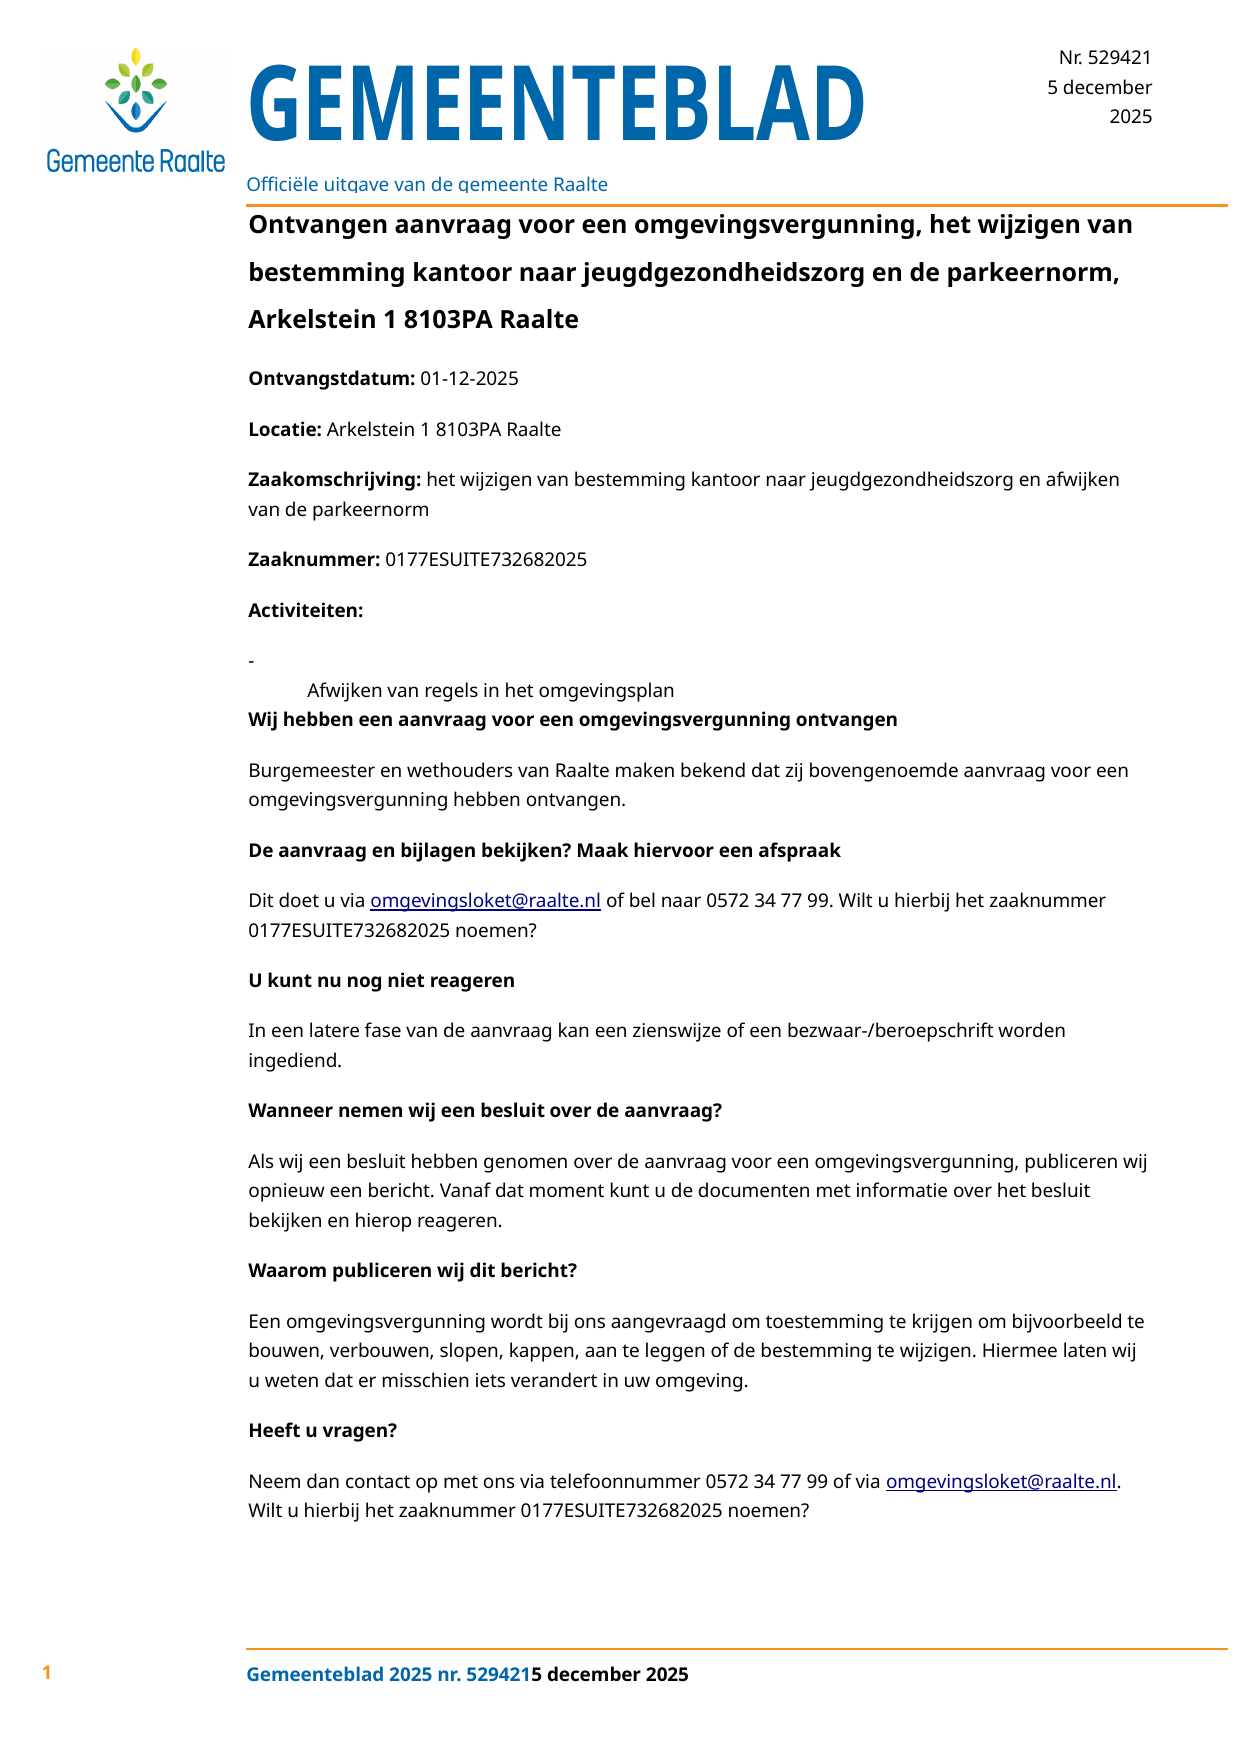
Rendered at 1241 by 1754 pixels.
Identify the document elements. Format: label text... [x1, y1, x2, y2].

list Afwijken van regels in het omgevingsplan [248, 677, 1152, 702]
text Locatie: Arkelstein 1 8103PA Raalte [248, 416, 1152, 442]
text Activiteiten: [248, 597, 1152, 622]
text In een latere fase van de aanvraag kan een zienswijze of een bezwaar-/beroepschrift worden ingediend. [248, 1018, 1152, 1073]
text Een omgevingsvergunning wordt bij ons aangevraagd om toestemming te krijgen om bijvoorbeeld te bouwen, verbouwen, slopen, kappen, aan te leggen of de bestemming te wijzigen. Hiermee laten wij u weten dat er misschien iets verandert in uw omgeving. [248, 1308, 1152, 1393]
text Heeft u vragen? [248, 1418, 1152, 1443]
text Dit doet u via omgevingsloket@raalte.nl of bel naar 0572 34 77 99. Wilt u hierbij het zaaknummer 0177ESUITE732682025 noemen? [248, 887, 1152, 942]
picture [41, 47, 231, 172]
text Wanneer nemen wij een besluit over de aanvraag? [248, 1098, 1152, 1123]
text Neem dan contact op met ons via telefoonnummer 0572 34 77 99 of via omgevingsloket@raalte.nl. Wilt u hierbij het zaaknummer 0177ESUITE732682025 noemen? [248, 1468, 1152, 1523]
text Ontvangen aanvraag voor een omgevingsvergunning, het wijzigen van bestemming kantoor naar jeugdgezondheidszorg en de parkeernorm, Arkelstein 1 8103PA Raalte [248, 207, 1152, 336]
text Wij hebben een aanvraag voor een omgevingsvergunning ontvangen [248, 706, 1152, 732]
text Zaakomschrijving: het wijzigen van bestemming kantoor naar jeugdgezondheidszorg en afwijken van de parkeernorm [248, 466, 1152, 522]
text De aanvraag en bijlagen bekijken? Maak hiervoor een afspraak [248, 837, 1152, 862]
text Als wij een besluit hebben genomen over de aanvraag voor een omgevingsvergunning, publiceren wij opnieuw een bericht. Vanaf dat moment kunt u de documenten met informatie over het besluit bekijken en hierop reageren. [248, 1148, 1152, 1233]
text Waarom publiceren wij dit bericht? [248, 1258, 1152, 1283]
text U kunt nu nog niet reageren [248, 967, 1152, 993]
text Burgemeester en wethouders van Raalte maken bekend dat zij bovengenoemde aanvraag voor een omgevingsvergunning hebben ontvangen. [248, 757, 1152, 812]
text Zaaknummer: 0177ESUITE732682025 [248, 546, 1152, 572]
text Ontvangstdatum: 01-12-2025 [248, 366, 1152, 391]
